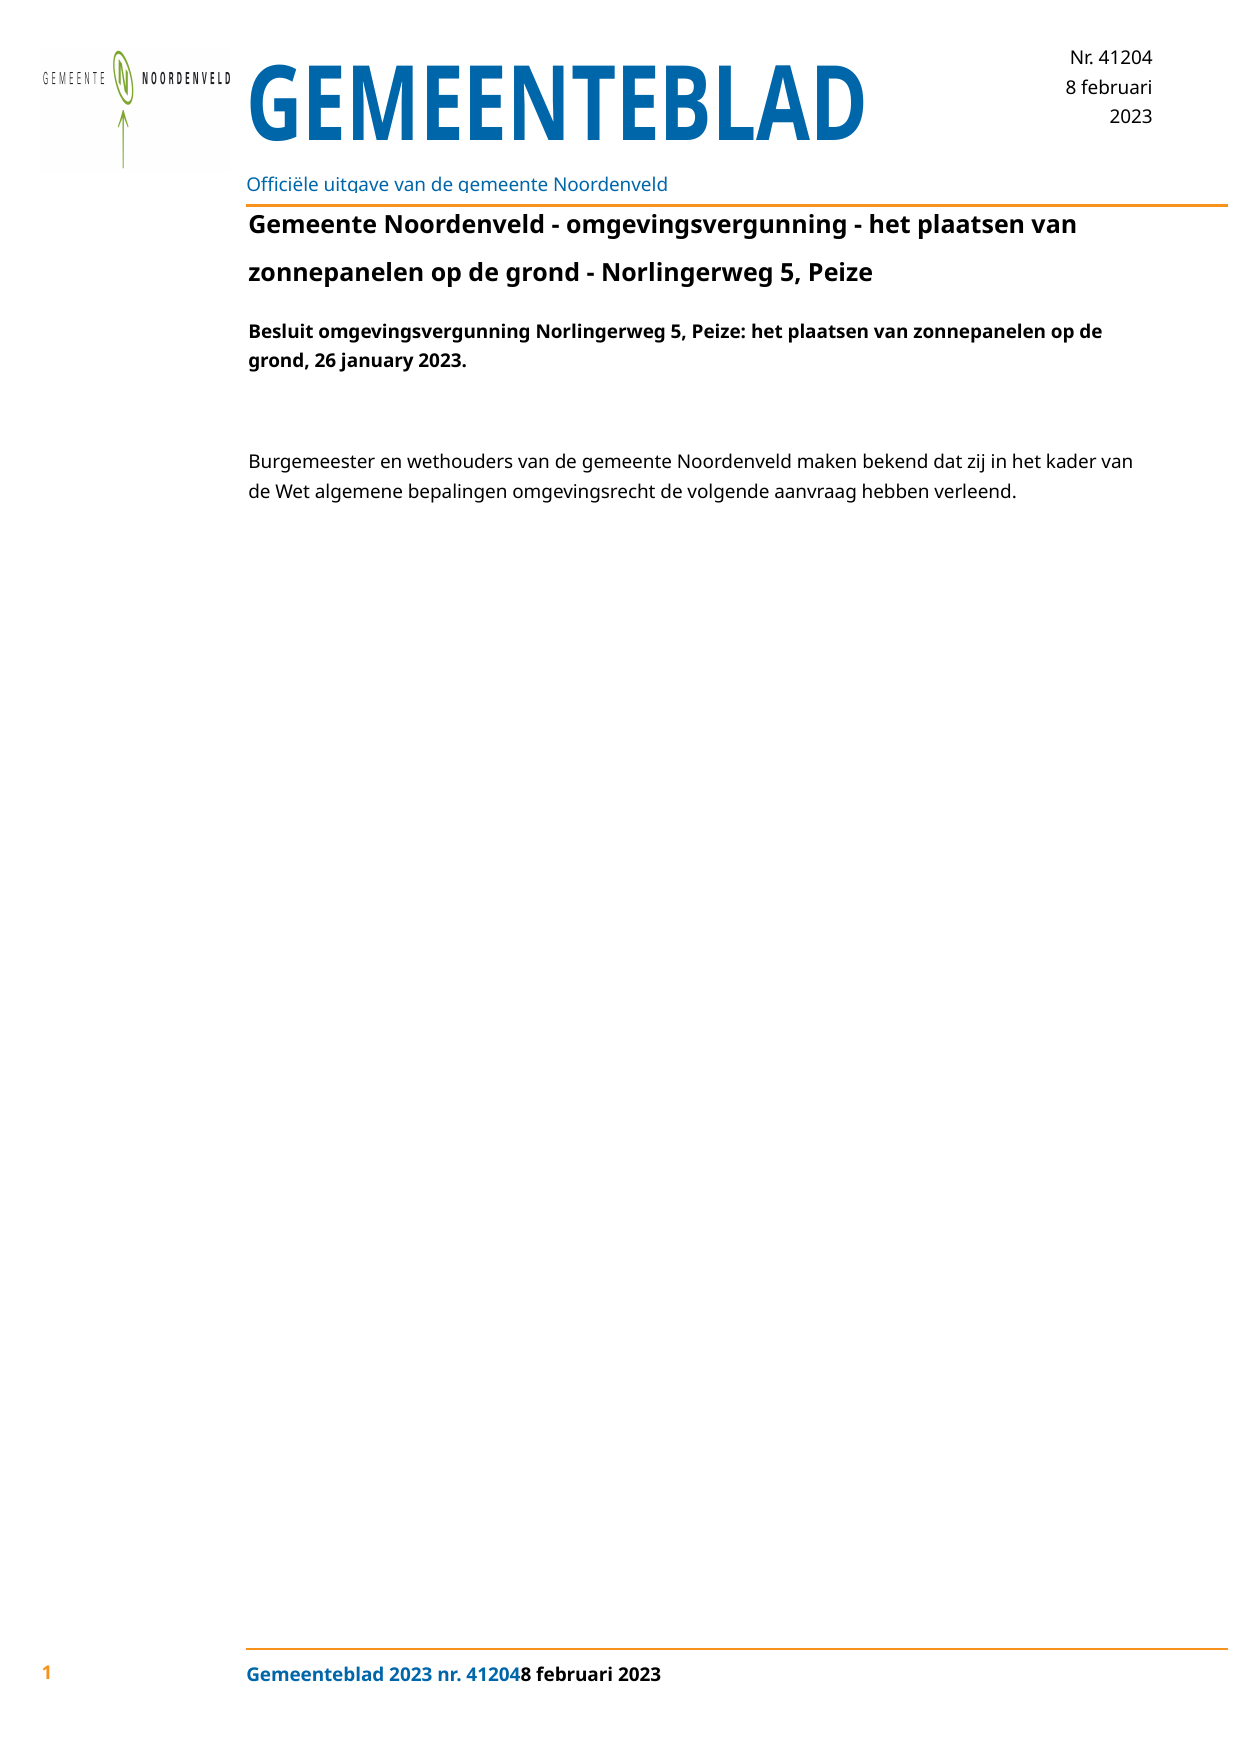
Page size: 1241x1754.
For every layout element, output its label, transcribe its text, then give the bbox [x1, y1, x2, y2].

text Gemeente Noordenveld - omgevingsvergunning - het plaatsen van zonnepanelen op de grond - Norlingerweg 5, Peize [248, 207, 1152, 288]
text Besluit omgevingsvergunning Norlingerweg 5, Peize: het plaatsen van zonnepanelen op de grond, 26 january 2023. [248, 318, 1152, 373]
text Burgemeester en wethouders van de gemeente Noordenveld maken bekend dat zij in het kader van de Wet algemene bepalingen omgevingsrecht de volgende aanvraag hebben verleend. [248, 448, 1152, 504]
picture [41, 47, 231, 172]
